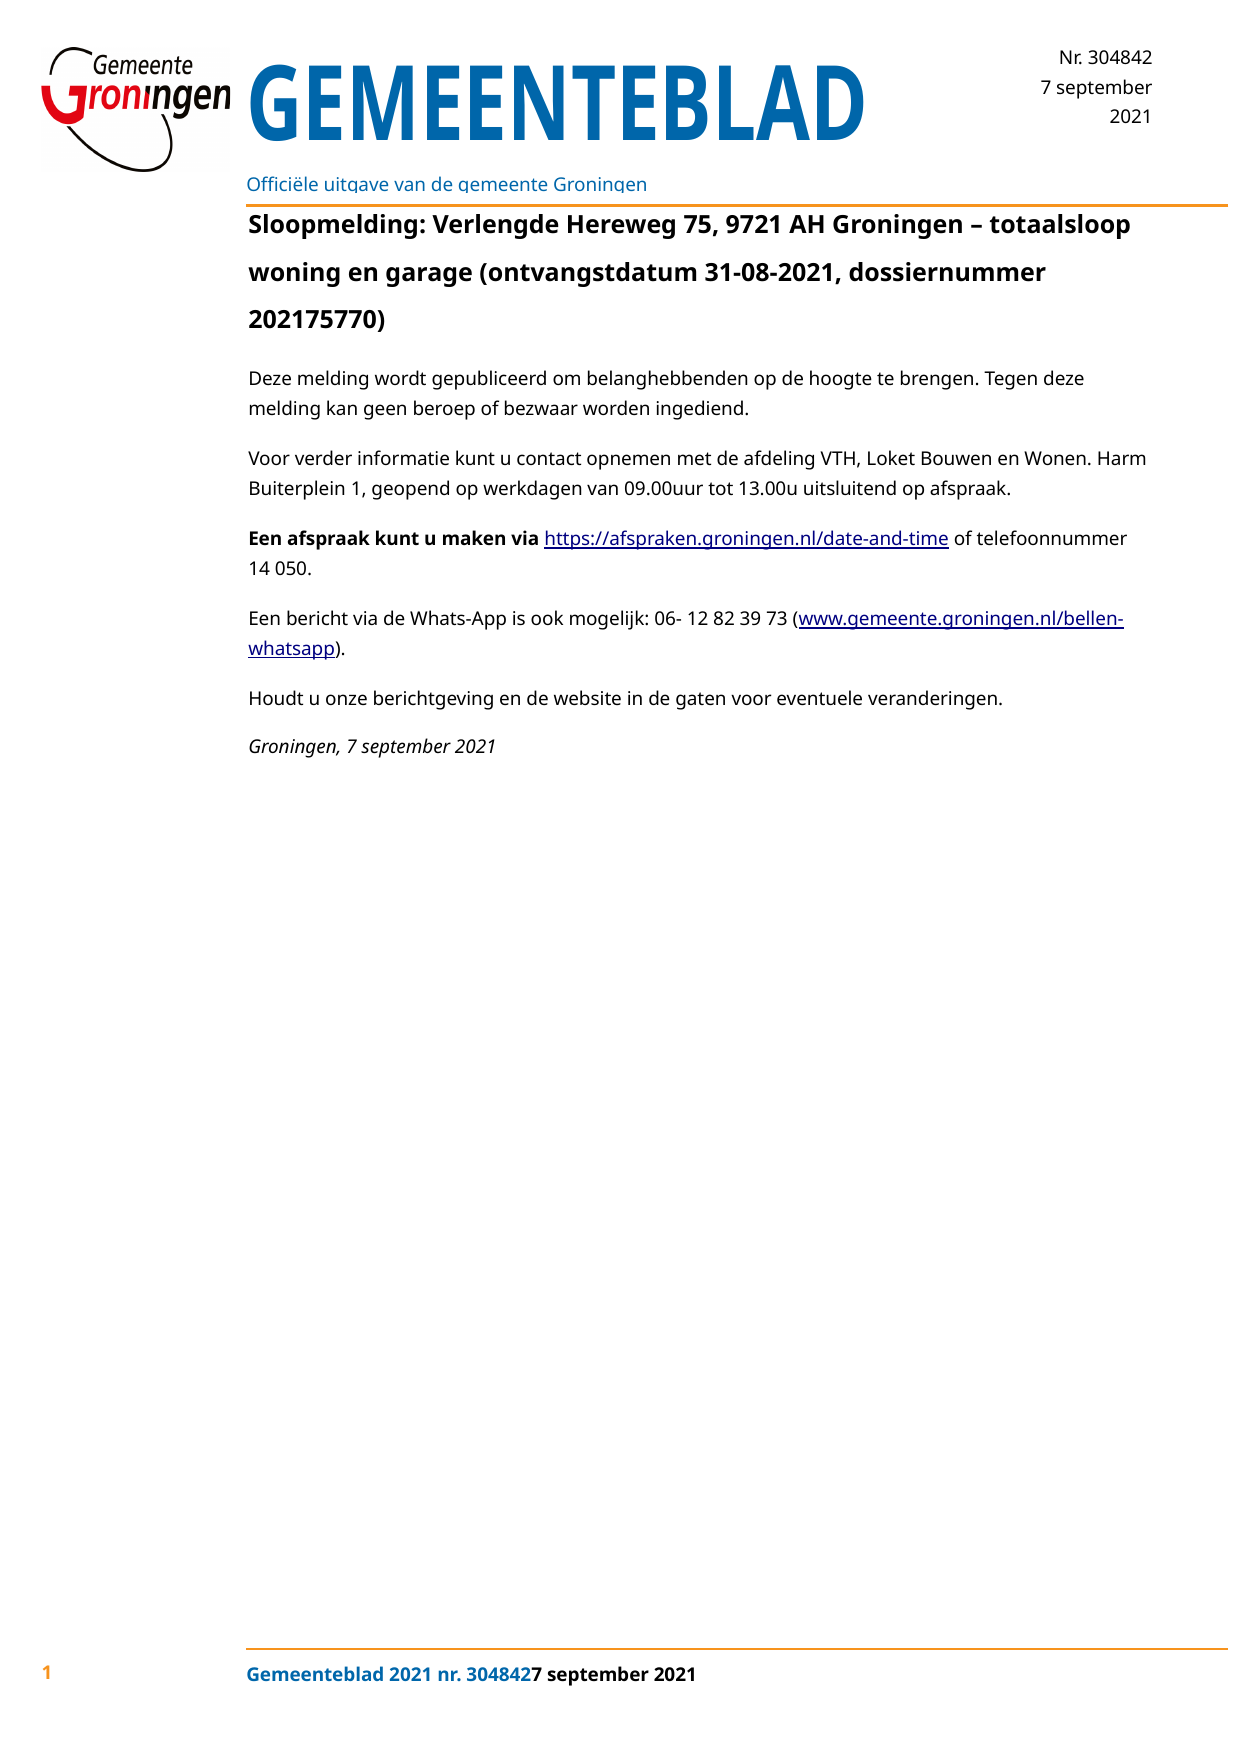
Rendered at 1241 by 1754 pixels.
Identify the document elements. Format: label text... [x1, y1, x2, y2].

text Sloopmelding: Verlengde Hereweg 75, 9721 AH Groningen – totaalsloop woning en garage (ontvangstdatum 31-08-2021, dossiernummer 202175770) [248, 207, 1152, 336]
text Een afspraak kunt u maken via https://afspraken.groningen.nl/date-and-time of telefoonnummer 14 050. [248, 526, 1152, 581]
picture [41, 47, 231, 172]
text Voor verder informatie kunt u contact opnemen met de afdeling VTH, Loket Bouwen en Wonen. Harm Buiterplein 1, geopend op werkdagen van 09.00uur tot 13.00u uitsluitend op afspraak. [248, 446, 1152, 501]
text Groningen, 7 september 2021 [248, 733, 1152, 759]
text Deze melding wordt gepubliceerd om belanghebbenden op de hoogte te brengen. Tegen deze melding kan geen beroep of bezwaar worden ingediend. [248, 366, 1152, 421]
text Houdt u onze berichtgeving en de website in de gaten voor eventuele veranderingen. [248, 686, 1152, 711]
text Een bericht via de Whats-App is ook mogelijk: 06- 12 82 39 73 (www.gemeente.groningen.nl/bellen-whatsapp). [248, 606, 1152, 661]
